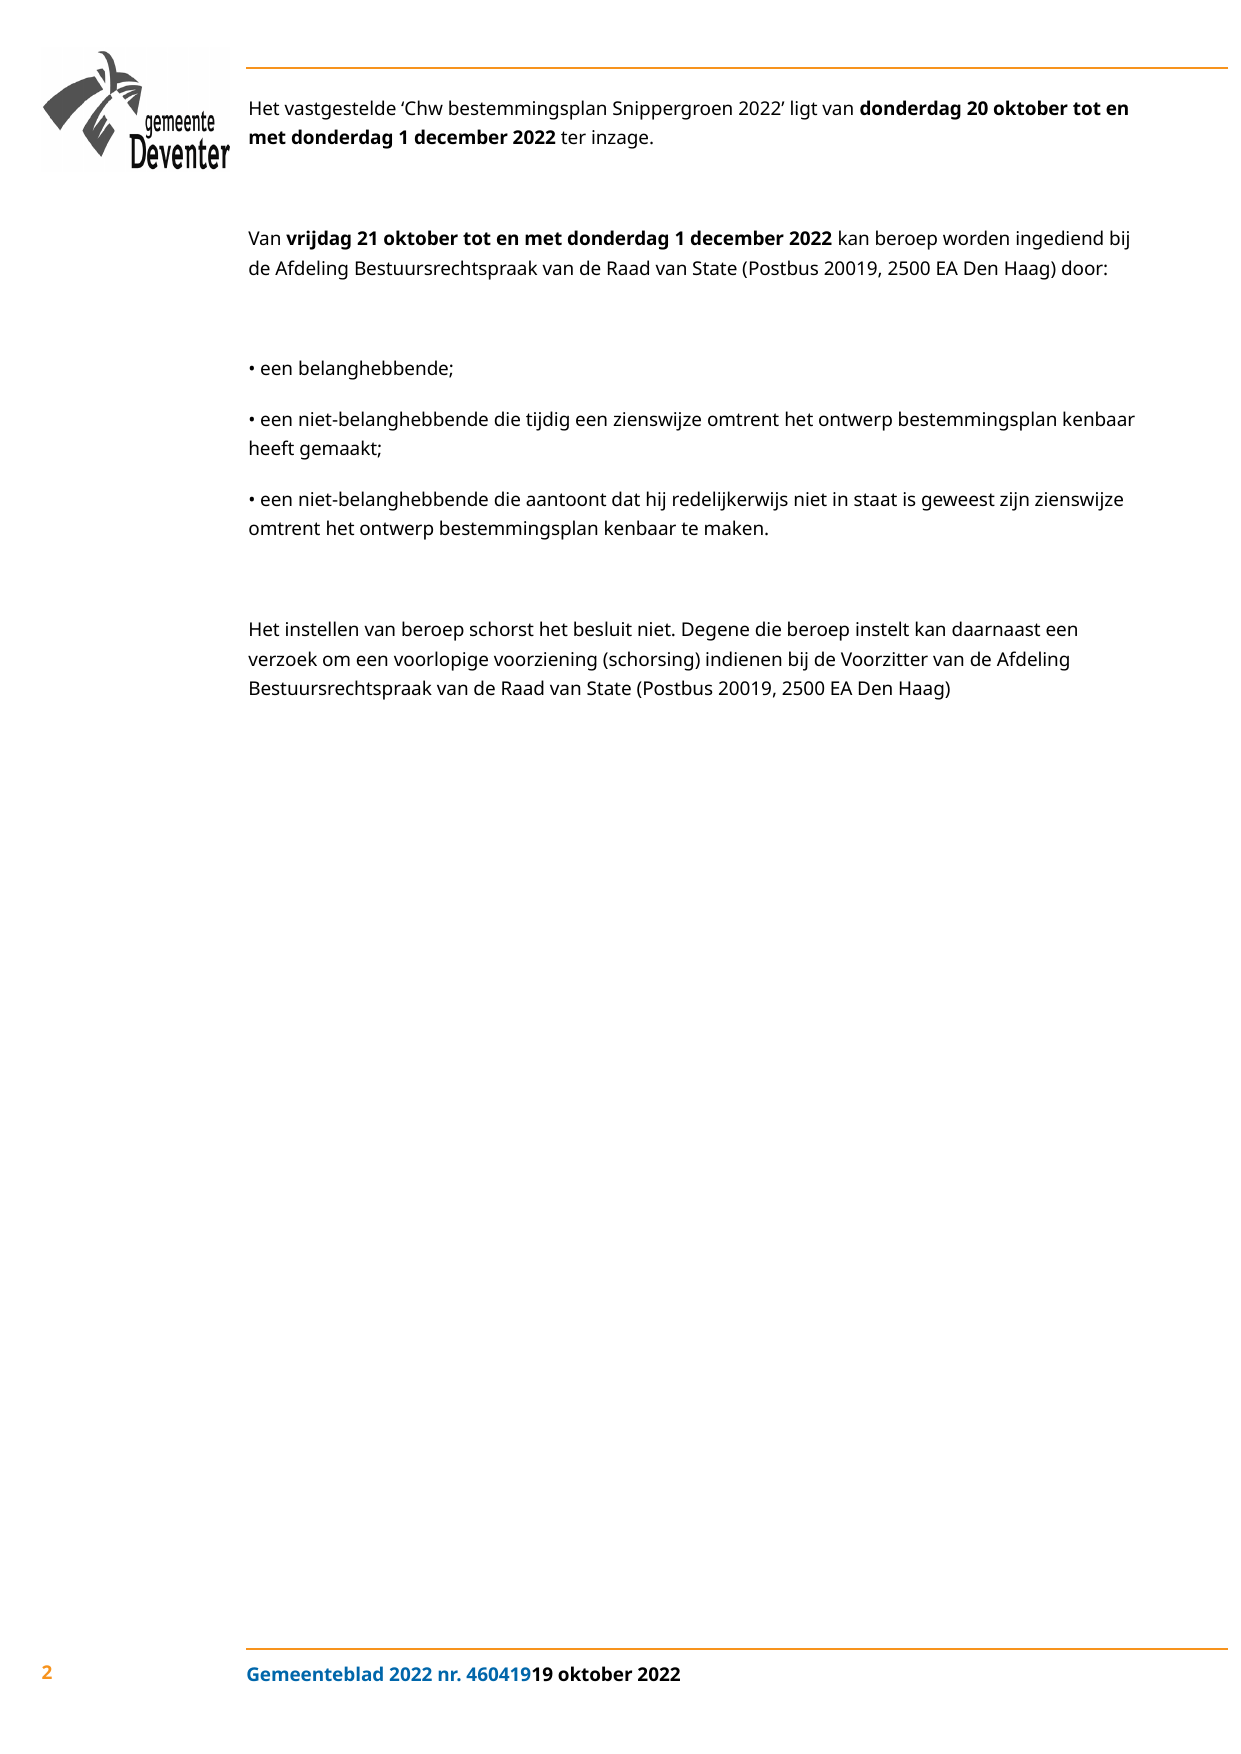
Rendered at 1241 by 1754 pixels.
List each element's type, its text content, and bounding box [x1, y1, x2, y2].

text • een belanghebbende; [248, 356, 1152, 381]
text Van vrijdag 21 oktober tot en met donderdag 1 december 2022 kan beroep worden ingediend bij de Afdeling Bestuursrechtspraak van de Raad van State (Postbus 20019, 2500 EA Den Haag) door: [248, 225, 1152, 281]
text Het vastgestelde ‘Chw bestemmingsplan Snippergroen 2022’ ligt van donderdag 20 oktober tot en met donderdag 1 december 2022 ter inzage. [248, 95, 1152, 150]
picture [41, 47, 231, 172]
text • een niet-belanghebbende die tijdig een zienswijze omtrent het ontwerp bestemmingsplan kenbaar heeft gemaakt; [248, 406, 1152, 461]
text Het instellen van beroep schorst het besluit niet. Degene die beroep instelt kan daarnaast een verzoek om een voorlopige voorziening (schorsing) indienen bij de Voorzitter van de Afdeling Bestuursrechtspraak van de Raad van State (Postbus 20019, 2500 EA Den Haag) [248, 616, 1152, 701]
text • een niet-belanghebbende die aantoont dat hij redelijkerwijs niet in staat is geweest zijn zienswijze omtrent het ontwerp bestemmingsplan kenbaar te maken. [248, 486, 1152, 541]
